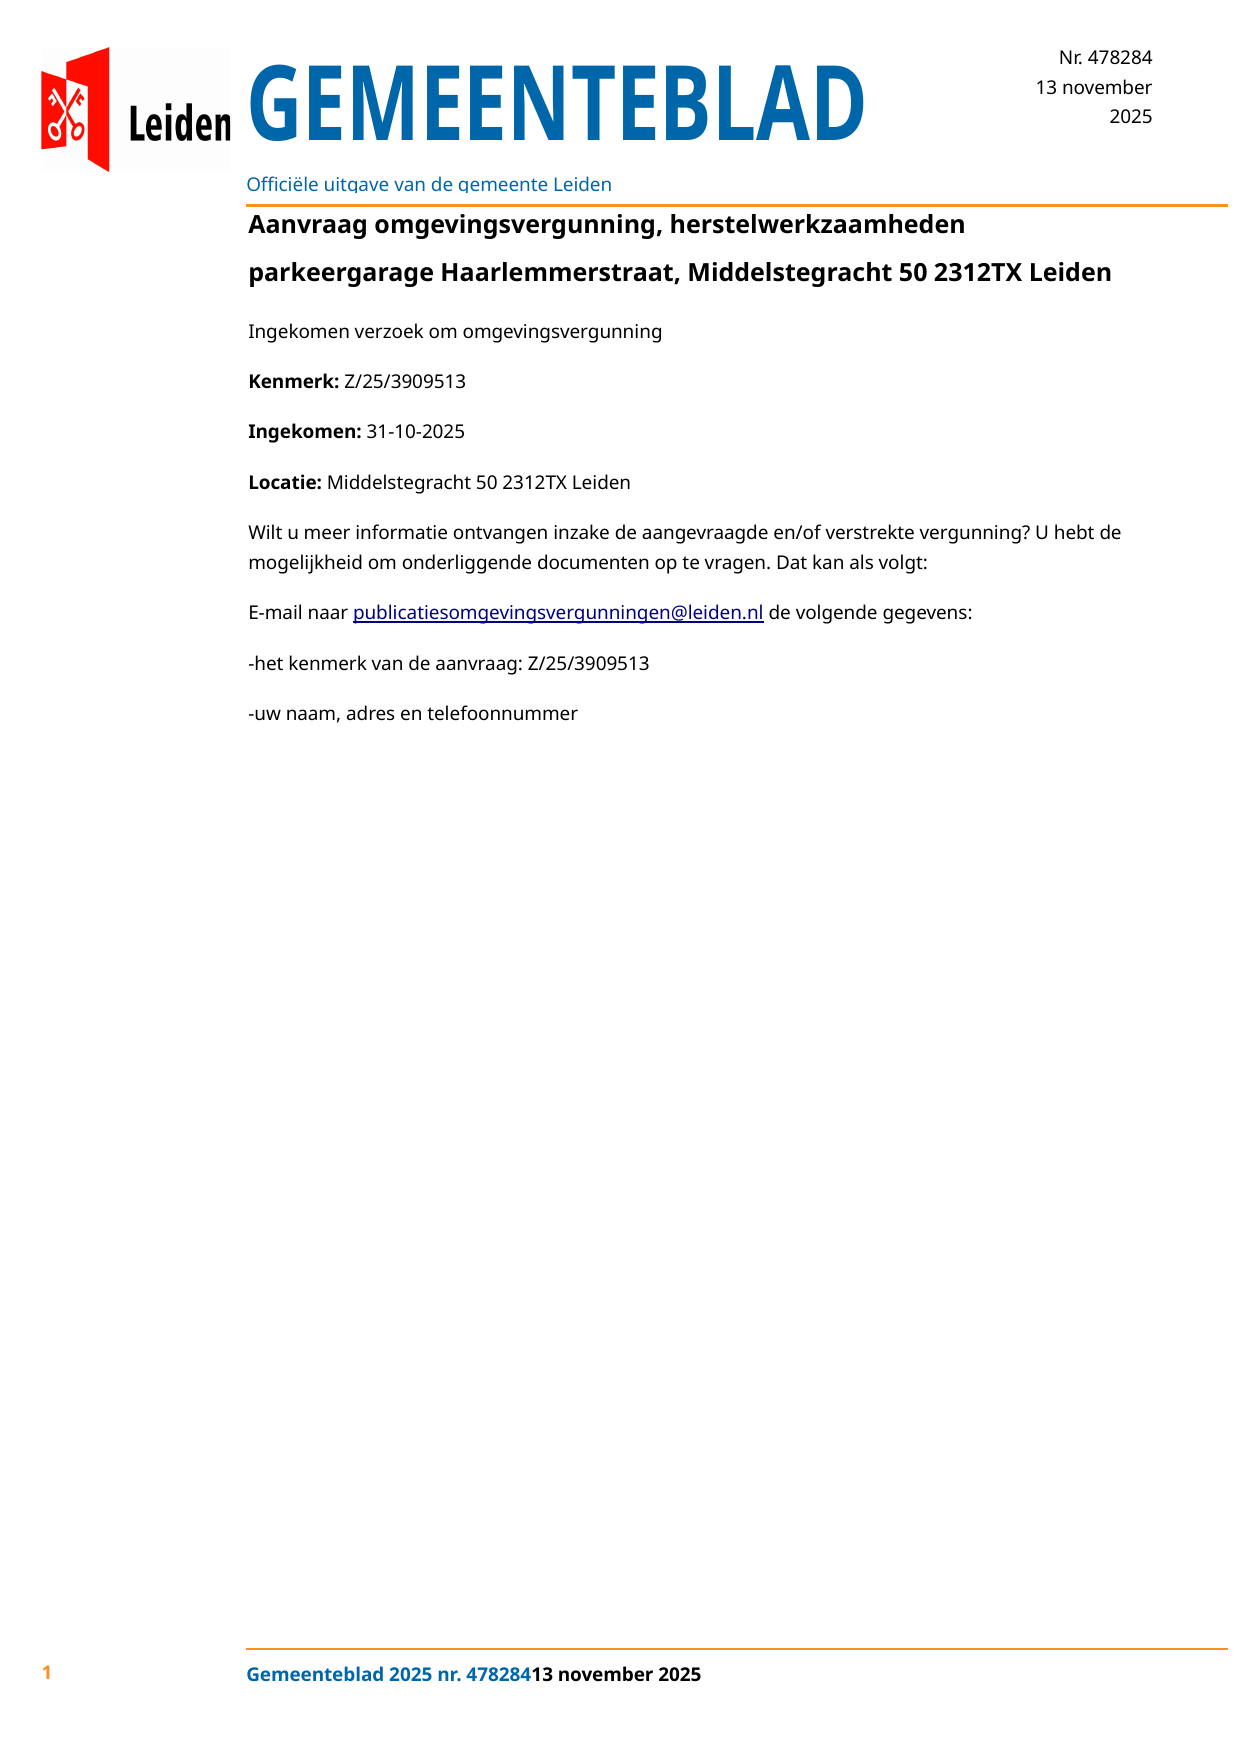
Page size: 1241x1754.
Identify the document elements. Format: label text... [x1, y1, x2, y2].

text Kenmerk: Z/25/3909513 [248, 368, 1152, 394]
text Wilt u meer informatie ontvangen inzake de aangevraagde en/of verstrekte vergunning? U hebt de mogelijkheid om onderliggende documenten op te vragen. Dat kan als volgt: [248, 519, 1152, 575]
text -uw naam, adres en telefoonnummer [248, 700, 1152, 726]
picture [41, 47, 231, 172]
text Aanvraag omgevingsvergunning, herstelwerkzaamheden parkeergarage Haarlemmerstraat, Middelstegracht 50 2312TX Leiden [248, 207, 1152, 288]
text Locatie: Middelstegracht 50 2312TX Leiden [248, 469, 1152, 495]
text Ingekomen: 31-10-2025 [248, 419, 1152, 444]
text Ingekomen verzoek om omgevingsvergunning [248, 318, 1152, 344]
text E-mail naar publicatiesomgevingsvergunningen@leiden.nl de volgende gegevens: [248, 599, 1152, 625]
text -het kenmerk van de aanvraag: Z/25/3909513 [248, 650, 1152, 676]
